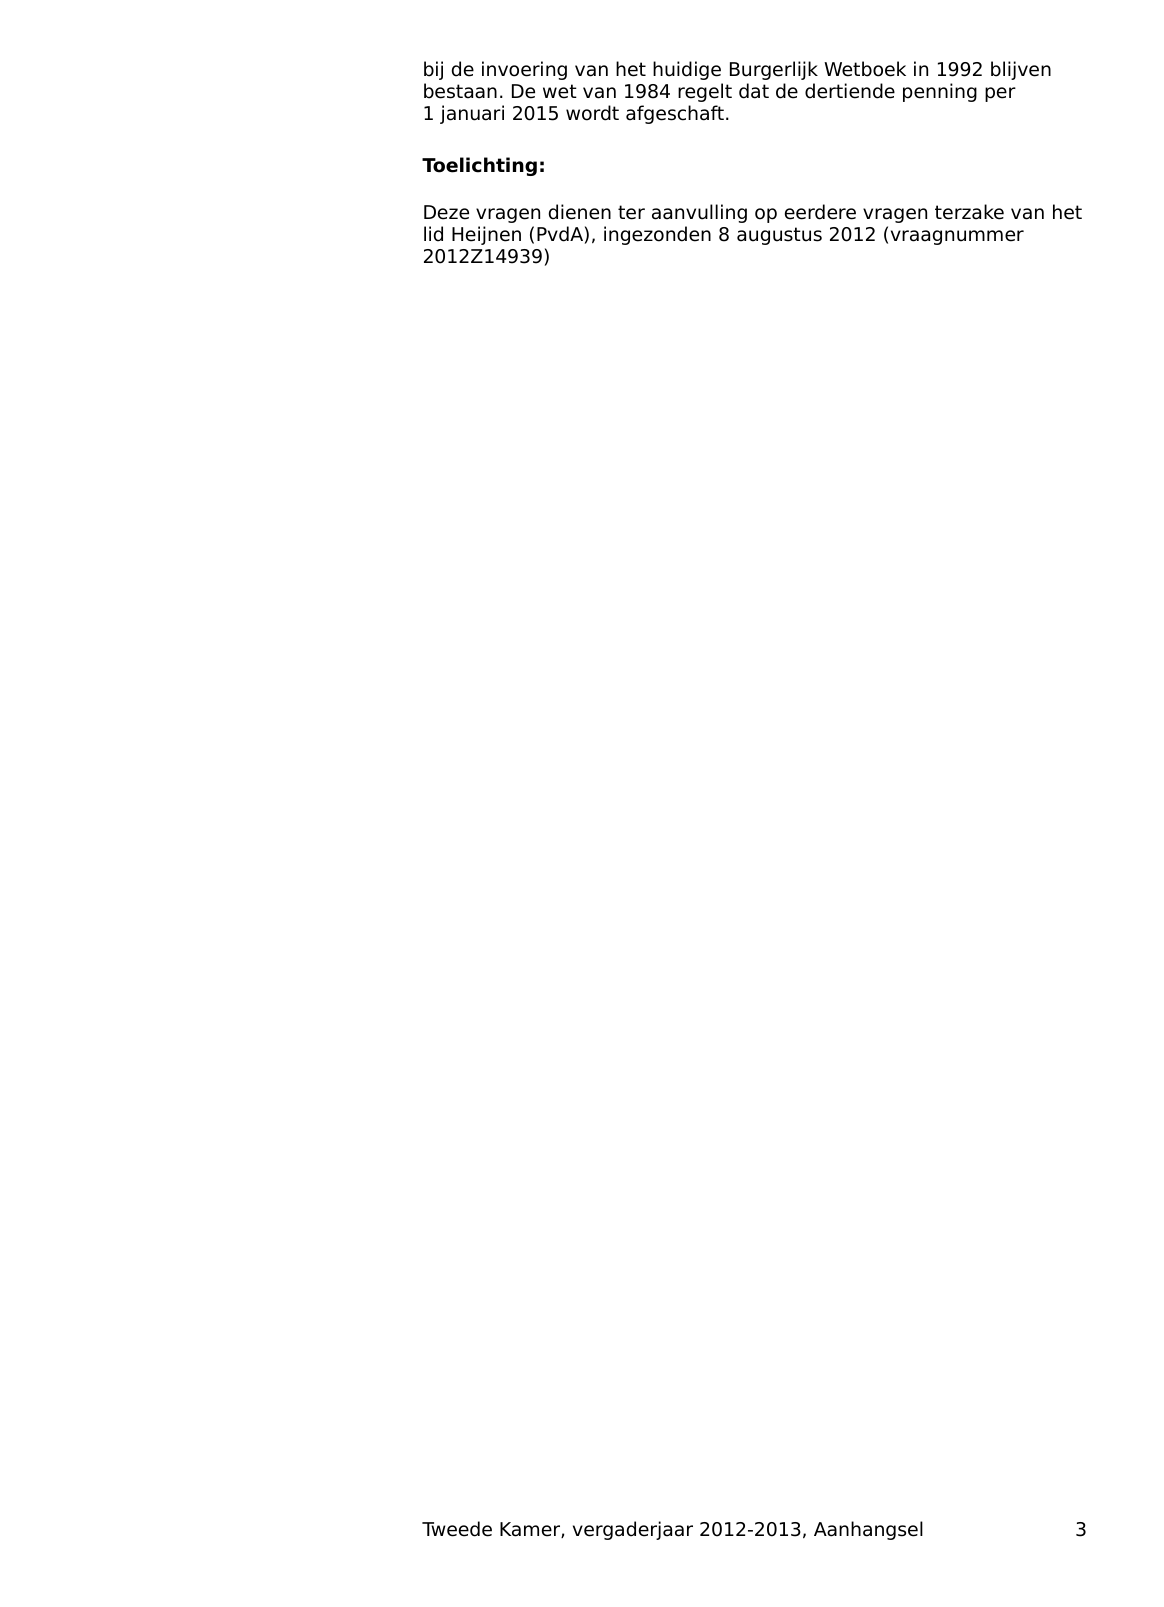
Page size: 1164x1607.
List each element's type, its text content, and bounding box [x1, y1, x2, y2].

text Deze vragen dienen ter aanvulling op eerdere vragen terzake van het lid Heijnen (PvdA), ingezonden 8 augustus 2012 (vraagnummer 2012Z14939) [422, 202, 1087, 268]
text bij de invoering van het huidige Burgerlijk Wetboek in 1992 blijven bestaan. De wet van 1984 regelt dat de dertiende penning per 1 januari 2015 wordt afgeschaft. [422, 59, 1087, 125]
subtitle Toelichting: [422, 155, 1087, 177]
